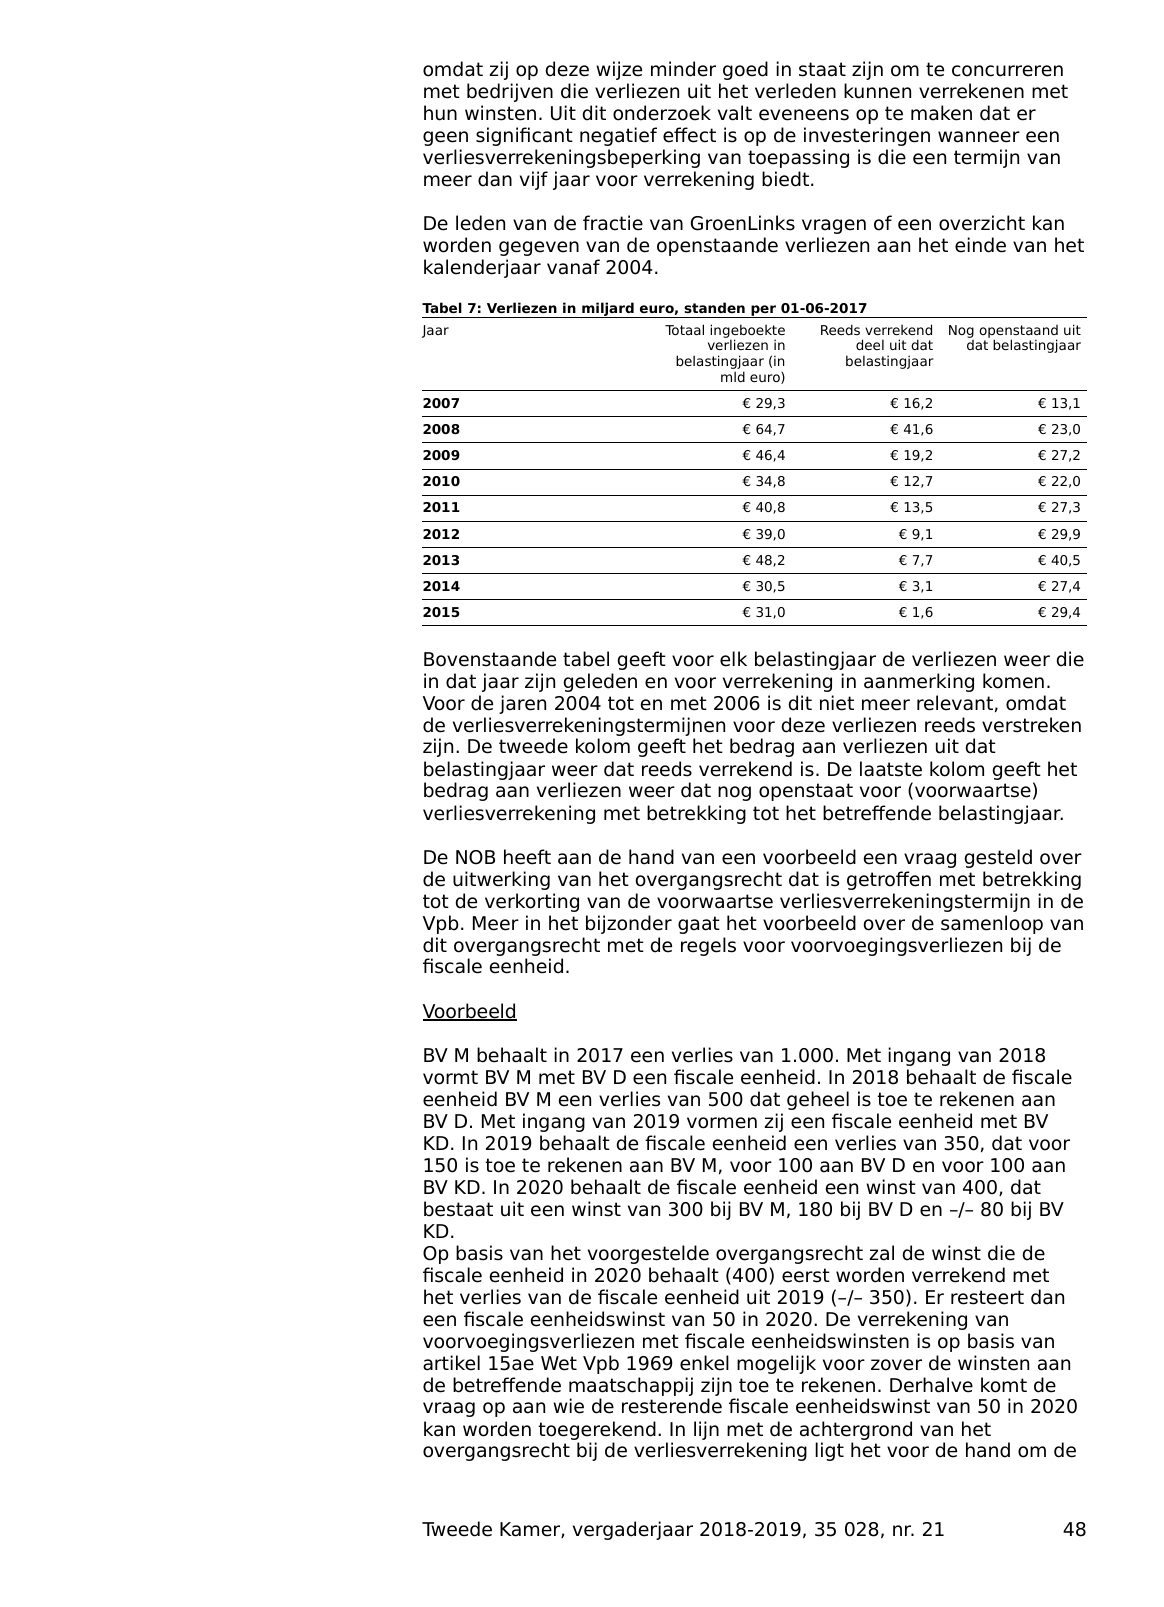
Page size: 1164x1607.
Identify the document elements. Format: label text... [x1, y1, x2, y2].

table_header Tabel 7: Verliezen in miljard euro, standen per 01-06-2017 [422, 301, 1087, 317]
table_cell € 23,0 [939, 417, 1087, 442]
table_cell € 13,1 [939, 391, 1087, 416]
table_cell € 27,2 [939, 443, 1087, 468]
table_cell € 27,4 [939, 574, 1087, 599]
table_cell Totaal ingeboekte verliezen in belastingjaar (in mld euro) [644, 318, 791, 390]
table_cell 2011 [422, 496, 644, 521]
table_cell 2008 [422, 417, 644, 442]
table_cell € 29,3 [644, 391, 791, 416]
table_cell € 12,7 [791, 470, 939, 494]
table_cell € 19,2 [791, 443, 939, 468]
table_cell € 34,8 [644, 470, 791, 494]
table_cell € 39,0 [644, 522, 791, 547]
table_cell € 40,5 [939, 548, 1087, 573]
subtitle Voorbeeld [422, 1001, 1087, 1023]
table_cell Jaar [422, 318, 644, 390]
text omdat zij op deze wijze minder goed in staat zijn om te concurreren met bedrijven die verliezen uit het verleden kunnen verrekenen met hun winsten. Uit dit onderzoek valt eveneens op te maken dat er geen significant negatief effect is op de investeringen wanneer een verliesverrekeningsbeperking van toepassing is die een termijn van meer dan vijf jaar voor verrekening biedt. [422, 59, 1087, 191]
table_cell Reeds verrekend deel uit dat belastingjaar [791, 318, 939, 390]
table_cell € 7,7 [791, 548, 939, 573]
table_cell € 29,4 [939, 600, 1087, 625]
table_cell € 29,9 [939, 522, 1087, 547]
table_cell 2012 [422, 522, 644, 547]
table_cell 2013 [422, 548, 644, 573]
table_cell € 22,0 [939, 470, 1087, 494]
table_cell € 16,2 [791, 391, 939, 416]
text De NOB heeft aan de hand van een voorbeeld een vraag gesteld over de uitwerking van het overgangsrecht dat is getroffen met betrekking tot de verkorting van de voorwaartse verliesverrekeningstermijn in de Vpb. Meer in het bijzonder gaat het voorbeeld over de samenloop van dit overgangsrecht met de regels voor voorvoegingsverliezen bij de fiscale eenheid. [422, 847, 1087, 978]
table_cell € 46,4 [644, 443, 791, 468]
table_cell € 3,1 [791, 574, 939, 599]
table_cell € 27,3 [939, 496, 1087, 521]
table_cell 2014 [422, 574, 644, 599]
table_cell € 9,1 [791, 522, 939, 547]
table_cell 2015 [422, 600, 644, 625]
table_cell € 48,2 [644, 548, 791, 573]
text Op basis van het voorgestelde overgangsrecht zal de winst die de fiscale eenheid in 2020 behaalt (400) eerst worden verrekend met het verlies van de fiscale eenheid uit 2019 (–/– 350). Er resteert dan een fiscale eenheidswinst van 50 in 2020. De verrekening van voorvoegingsverliezen met fiscale eenheidswinsten is op basis van artikel 15ae Wet Vpb 1969 enkel mogelijk voor zover de winsten aan de betreffende maatschappij zijn toe te rekenen. Derhalve komt de vraag op aan wie de resterende fiscale eenheidswinst van 50 in 2020 kan worden toegerekend. In lijn met de achtergrond van het overgangsrecht bij de verliesverrekening ligt het voor de hand om de [422, 1243, 1087, 1462]
text De leden van de fractie van GroenLinks vragen of een overzicht kan worden gegeven van de openstaande verliezen aan het einde van het kalenderjaar vanaf 2004. [422, 213, 1087, 279]
table_cell 2009 [422, 443, 644, 468]
table_cell € 1,6 [791, 600, 939, 625]
table_cell € 64,7 [644, 417, 791, 442]
table_cell € 31,0 [644, 600, 791, 625]
table_cell € 40,8 [644, 496, 791, 521]
table_cell € 13,5 [791, 496, 939, 521]
table_cell Nog openstaand uit dat belastingjaar [939, 318, 1087, 390]
table_cell € 30,5 [644, 574, 791, 599]
table_cell 2010 [422, 470, 644, 494]
text Bovenstaande tabel geeft voor elk belastingjaar de verliezen weer die in dat jaar zijn geleden en voor verrekening in aanmerking komen. Voor de jaren 2004 tot en met 2006 is dit niet meer relevant, omdat de verliesverrekeningstermijnen voor deze verliezen reeds verstreken zijn. De tweede kolom geeft het bedrag aan verliezen uit dat belastingjaar weer dat reeds verrekend is. De laatste kolom geeft het bedrag aan verliezen weer dat nog openstaat voor (voorwaartse) verliesverrekening met betrekking tot het betreffende belastingjaar. [422, 648, 1087, 824]
table_cell 2007 [422, 391, 644, 416]
text BV M behaalt in 2017 een verlies van 1.000. Met ingang van 2018 vormt BV M met BV D een fiscale eenheid. In 2018 behaalt de fiscale eenheid BV M een verlies van 500 dat geheel is toe te rekenen aan BV D. Met ingang van 2019 vormen zij een fiscale eenheid met BV KD. In 2019 behaalt de fiscale eenheid een verlies van 350, dat voor 150 is toe te rekenen aan BV M, voor 100 aan BV D en voor 100 aan BV KD. In 2020 behaalt de fiscale eenheid een winst van 400, dat bestaat uit een winst van 300 bij BV M, 180 bij BV D en –/– 80 bij BV KD. [422, 1045, 1087, 1243]
table_cell € 41,6 [791, 417, 939, 442]
